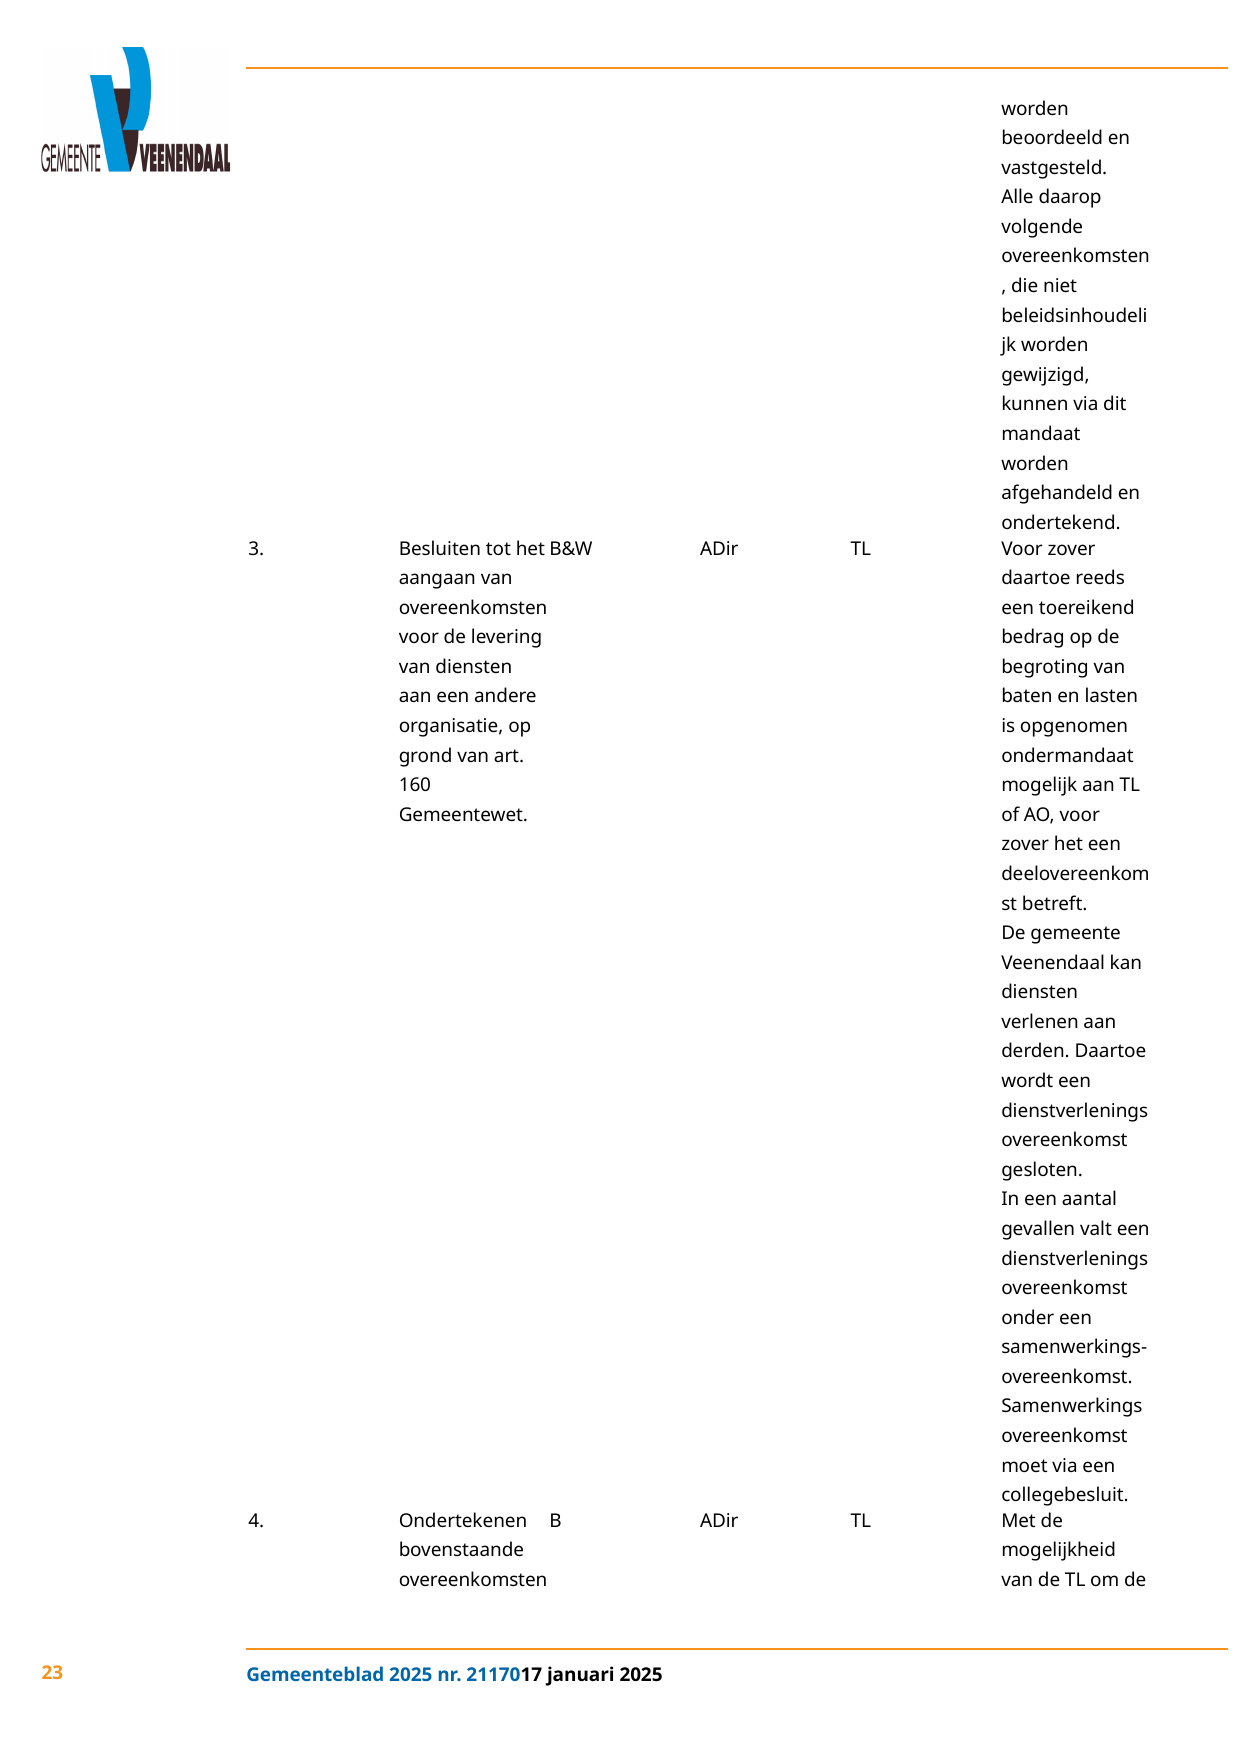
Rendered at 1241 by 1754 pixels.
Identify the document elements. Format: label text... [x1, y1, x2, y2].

table_cell Besluiten tot het aangaan van overeenkomsten voor de levering van diensten aan een andere organisatie, op grond van art. 160 Gemeentewet. [399, 535, 549, 1507]
picture [41, 47, 130, 172]
picture [123, 47, 231, 172]
table_cell [248, 1507, 398, 1592]
table_cell ADir [700, 535, 850, 1507]
table_cell worden beoordeeld en vastgesteld. Alle daarop volgende overeenkomsten, die niet beleidsinhoudelijk worden gewijzigd, kunnen via dit mandaat worden afgehandeld en ondertekend. [1001, 95, 1152, 535]
table_cell [700, 95, 850, 535]
table_cell ADir [700, 1507, 850, 1592]
table_cell [549, 95, 700, 535]
table_cell [399, 95, 549, 535]
table_cell TL [850, 1507, 1001, 1592]
table_cell B [549, 1507, 700, 1592]
table_cell [248, 535, 398, 1507]
table_cell [248, 95, 398, 535]
table_cell Met de mogelijkheid van de TL om de [1001, 1507, 1152, 1592]
table_cell Ondertekenen bovenstaande overeenkomsten [399, 1507, 549, 1592]
table_cell B&W [549, 535, 700, 1507]
table_cell Voor zover daartoe reeds een toereikend bedrag op de begroting van baten en lasten is opgenomen ondermandaat mogelijk aan TL of AO, voor zover het een deelovereenkomst betreft. De gemeente Veenendaal kan diensten verlenen aan derden. Daartoe wordt een dienstverleningsovereenkomst gesloten. In een aantal gevallen valt een dienstverleningsovereenkomst onder een samenwerkings-overeenkomst. Samenwerkingsovereenkomst moet via een collegebesluit. [1001, 535, 1152, 1507]
table_cell [850, 95, 1001, 535]
table_cell TL [850, 535, 1001, 1507]
